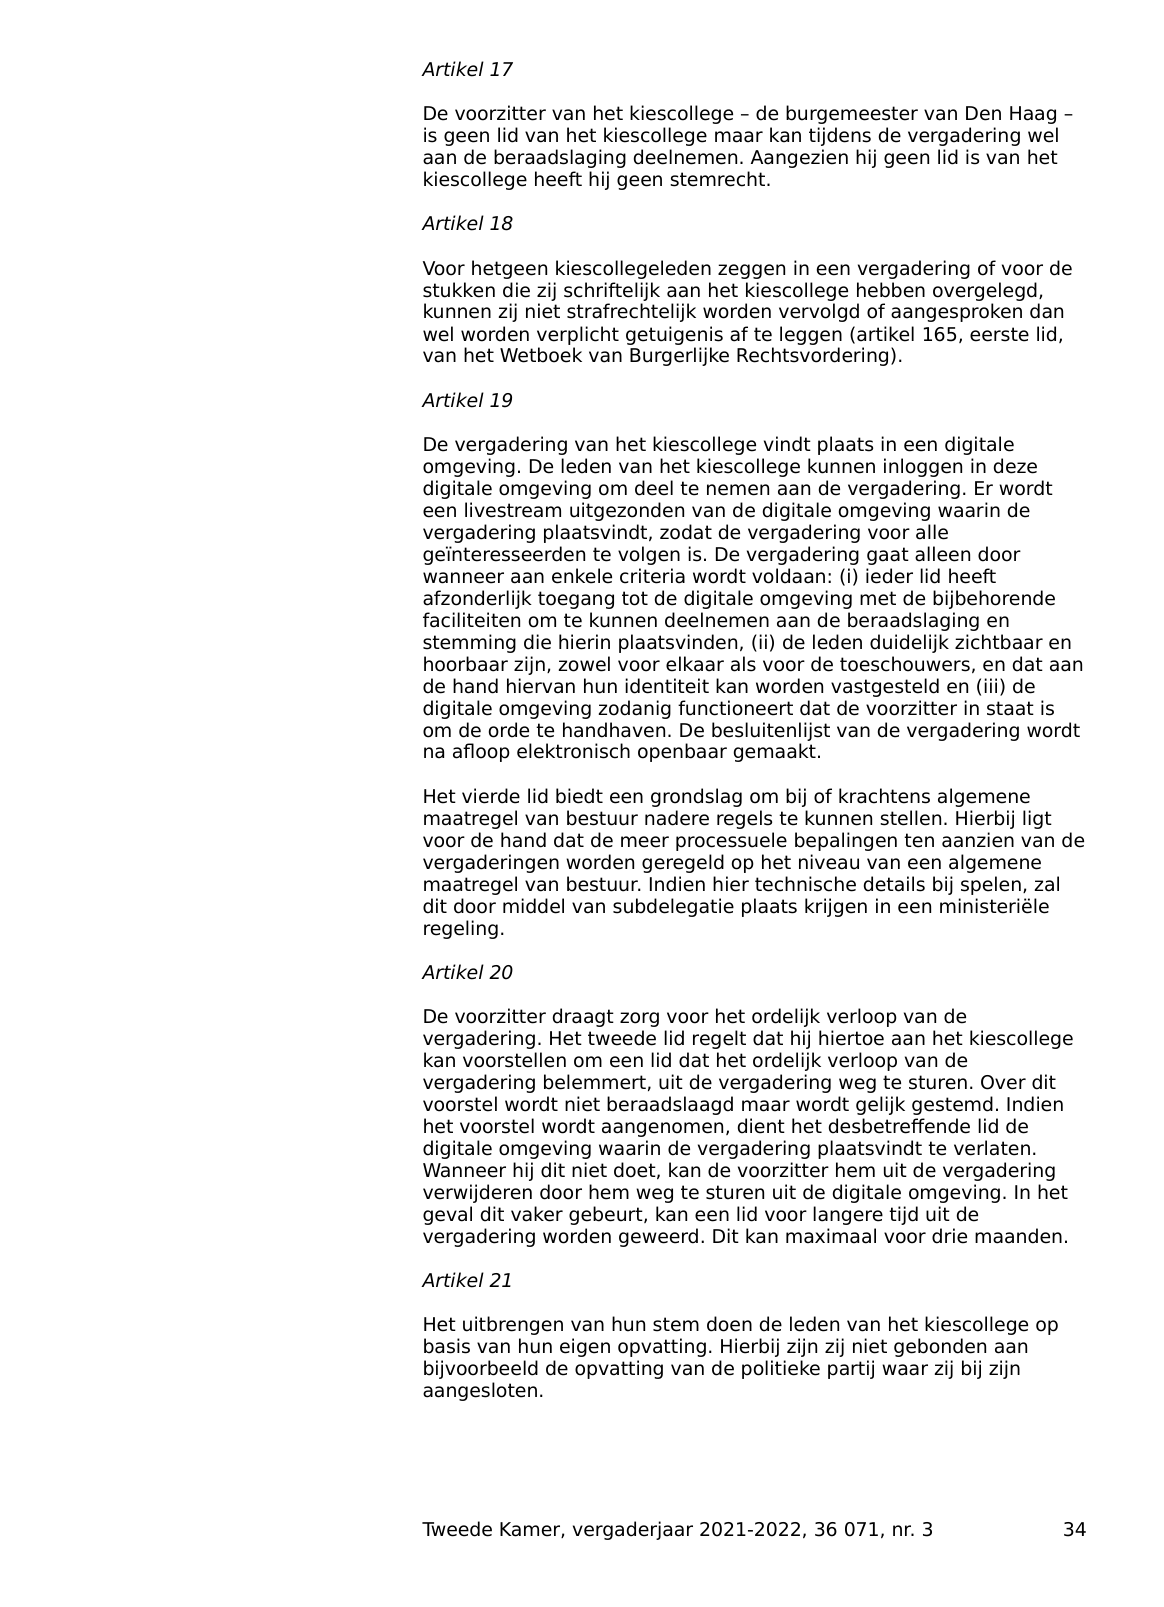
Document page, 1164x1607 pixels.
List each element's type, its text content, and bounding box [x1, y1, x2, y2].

subtitle Artikel 20 [422, 962, 1087, 984]
subtitle Artikel 18 [422, 213, 1087, 235]
text De voorzitter van het kiescollege – de burgemeester van Den Haag – is geen lid van het kiescollege maar kan tijdens de vergadering wel aan de beraadslaging deelnemen. Aangezien hij geen lid is van het kiescollege heeft hij geen stemrecht. [422, 103, 1087, 191]
text Het vierde lid biedt een grondslag om bij of krachtens algemene maatregel van bestuur nadere regels te kunnen stellen. Hierbij ligt voor de hand dat de meer processuele bepalingen ten aanzien van de vergaderingen worden geregeld op het niveau van een algemene maatregel van bestuur. Indien hier technische details bij spelen, zal dit door middel van subdelegatie plaats krijgen in een ministeriële regeling. [422, 786, 1087, 939]
subtitle Artikel 19 [422, 389, 1087, 412]
text De vergadering van het kiescollege vindt plaats in een digitale omgeving. De leden van het kiescollege kunnen inloggen in deze digitale omgeving om deel te nemen aan de vergadering. Er wordt een livestream uitgezonden van de digitale omgeving waarin de vergadering plaatsvindt, zodat de vergadering voor alle geïnteresseerden te volgen is. De vergadering gaat alleen door wanneer aan enkele criteria wordt voldaan: (i) ieder lid heeft afzonderlijk toegang tot de digitale omgeving met de bijbehorende faciliteiten om te kunnen deelnemen aan de beraadslaging en stemming die hierin plaatsvinden, (ii) de leden duidelijk zichtbaar en hoorbaar zijn, zowel voor elkaar als voor de toeschouwers, en dat aan de hand hiervan hun identiteit kan worden vastgesteld en (iii) de digitale omgeving zodanig functioneert dat de voorzitter in staat is om de orde te handhaven. De besluitenlijst van de vergadering wordt na afloop elektronisch openbaar gemaakt. [422, 434, 1087, 763]
subtitle Artikel 17 [422, 59, 1087, 81]
text Het uitbrengen van hun stem doen de leden van het kiescollege op basis van hun eigen opvatting. Hierbij zijn zij niet gebonden aan bijvoorbeeld de opvatting van de politieke partij waar zij bij zijn aangesloten. [422, 1314, 1087, 1402]
subtitle Artikel 21 [422, 1270, 1087, 1292]
text Voor hetgeen kiescollegeleden zeggen in een vergadering of voor de stukken die zij schriftelijk aan het kiescollege hebben overgelegd, kunnen zij niet strafrechtelijk worden vervolgd of aangesproken dan wel worden verplicht getuigenis af te leggen (artikel 165, eerste lid, van het Wetboek van Burgerlijke Rechtsvordering). [422, 257, 1087, 367]
text De voorzitter draagt zorg voor het ordelijk verloop van de vergadering. Het tweede lid regelt dat hij hiertoe aan het kiescollege kan voorstellen om een lid dat het ordelijk verloop van de vergadering belemmert, uit de vergadering weg te sturen. Over dit voorstel wordt niet beraadslaagd maar wordt gelijk gestemd. Indien het voorstel wordt aangenomen, dient het desbetreffende lid de digitale omgeving waarin de vergadering plaatsvindt te verlaten. Wanneer hij dit niet doet, kan de voorzitter hem uit de vergadering verwijderen door hem weg te sturen uit de digitale omgeving. In het geval dit vaker gebeurt, kan een lid voor langere tijd uit de vergadering worden geweerd. Dit kan maximaal voor drie maanden. [422, 1006, 1087, 1248]
